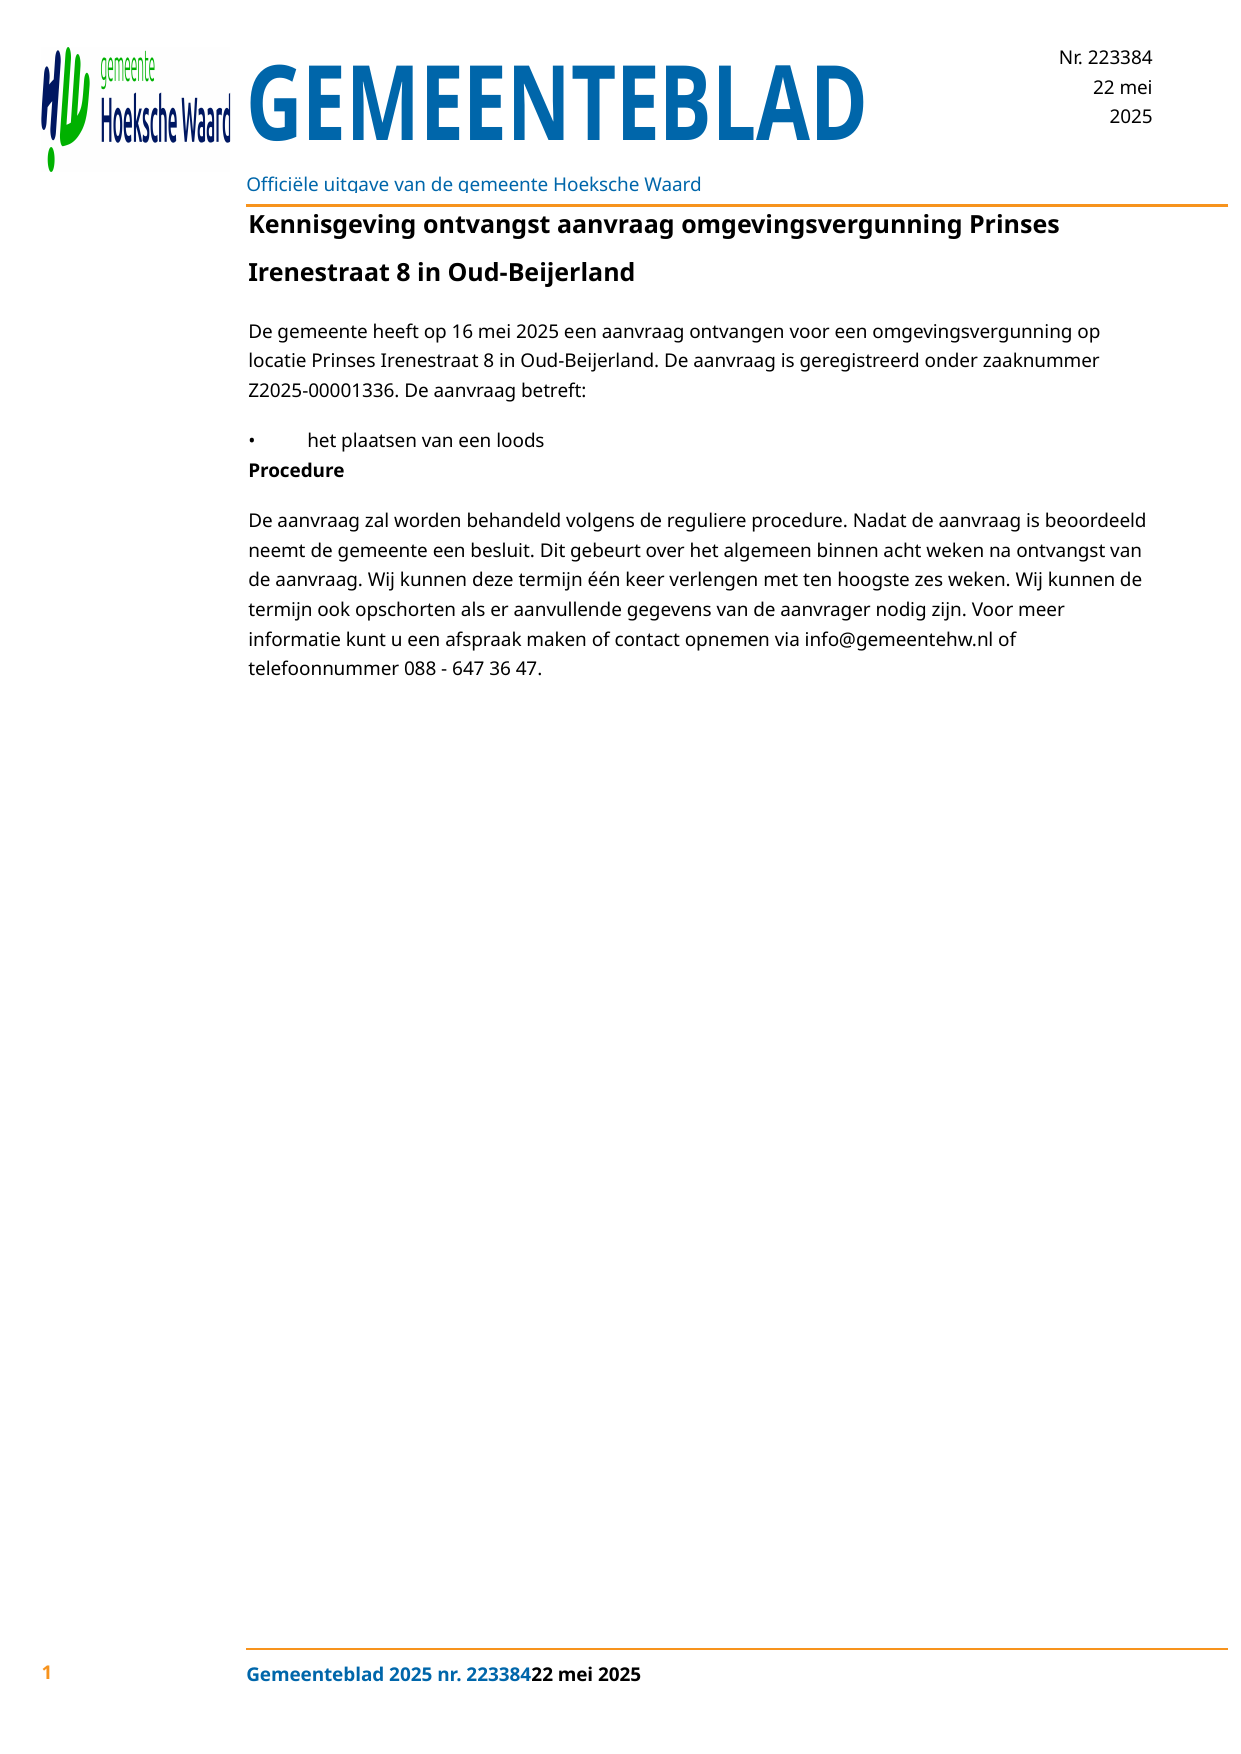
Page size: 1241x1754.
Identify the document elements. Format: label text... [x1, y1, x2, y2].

text Procedure [248, 457, 1152, 483]
picture [41, 47, 231, 172]
list het plaatsen van een loods [248, 427, 1152, 453]
text Kennisgeving ontvangst aanvraag omgevingsvergunning Prinses Irenestraat 8 in Oud-Beijerland [248, 207, 1152, 288]
text De aanvraag zal worden behandeld volgens de reguliere procedure. Nadat de aanvraag is beoordeeld neemt de gemeente een besluit. Dit gebeurt over het algemeen binnen acht weken na ontvangst van de aanvraag. Wij kunnen deze termijn één keer verlengen met ten hoogste zes weken. Wij kunnen de termijn ook opschorten als er aanvullende gegevens van de aanvrager nodig zijn. Voor meer informatie kunt u een afspraak maken of contact opnemen via info@gemeentehw.nl of telefoonnummer 088 - 647 36 47. [248, 507, 1152, 681]
text De gemeente heeft op 16 mei 2025 een aanvraag ontvangen voor een omgevingsvergunning op locatie Prinses Irenestraat 8 in Oud-Beijerland. De aanvraag is geregistreerd onder zaaknummer Z2025-00001336. De aanvraag betreft: [248, 318, 1152, 403]
